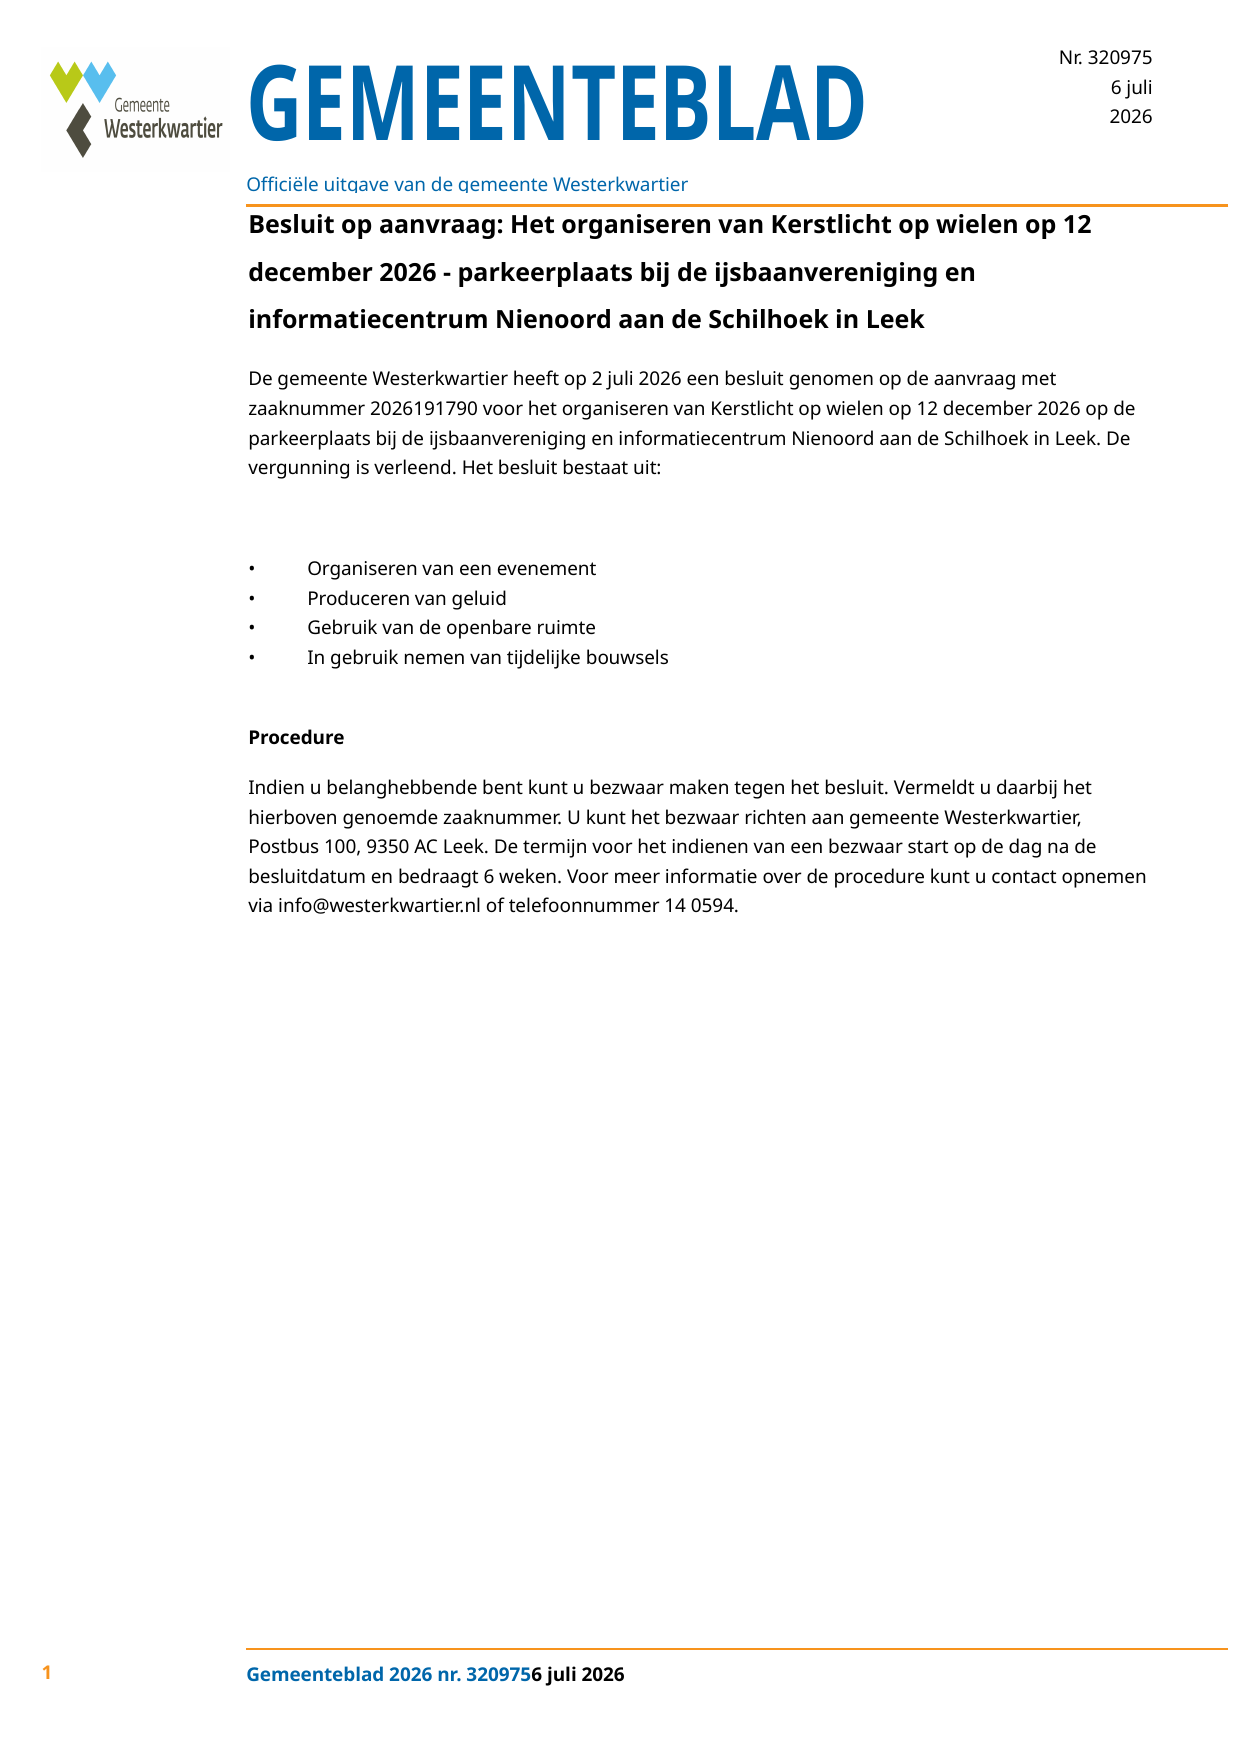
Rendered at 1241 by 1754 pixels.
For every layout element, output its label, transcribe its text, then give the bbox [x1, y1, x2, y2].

text De gemeente Westerkwartier heeft op 2 juli 2026 een besluit genomen op de aanvraag met zaaknummer 2026191790 voor het organiseren van Kerstlicht op wielen op 12 december 2026 op de parkeerplaats bij de ijsbaanvereniging en informatiecentrum Nienoord aan de Schilhoek in Leek. De vergunning is verleend. Het besluit bestaat uit: [248, 366, 1152, 480]
text Indien u belanghebbende bent kunt u bezwaar maken tegen het besluit. Vermeldt u daarbij het hierboven genoemde zaaknummer. U kunt het bezwaar richten aan gemeente Westerkwartier, Postbus 100, 9350 AC Leek. De termijn voor het indienen van een bezwaar start op de dag na de besluitdatum en bedraagt 6 weken. Voor meer informatie over de procedure kunt u contact opnemen via info@westerkwartier.nl of telefoonnummer 14 0594. [248, 774, 1152, 918]
text Procedure [248, 724, 1152, 749]
list In gebruik nemen van tijdelijke bouwsels [248, 644, 1152, 669]
picture [41, 47, 231, 172]
text Besluit op aanvraag: Het organiseren van Kerstlicht op wielen op 12 december 2026 - parkeerplaats bij de ijsbaanvereniging en informatiecentrum Nienoord aan de Schilhoek in Leek [248, 207, 1152, 336]
list Produceren van geluid [248, 585, 1152, 610]
list Gebruik van de openbare ruimte [248, 614, 1152, 640]
list Organiseren van een evenement [248, 555, 1152, 581]
